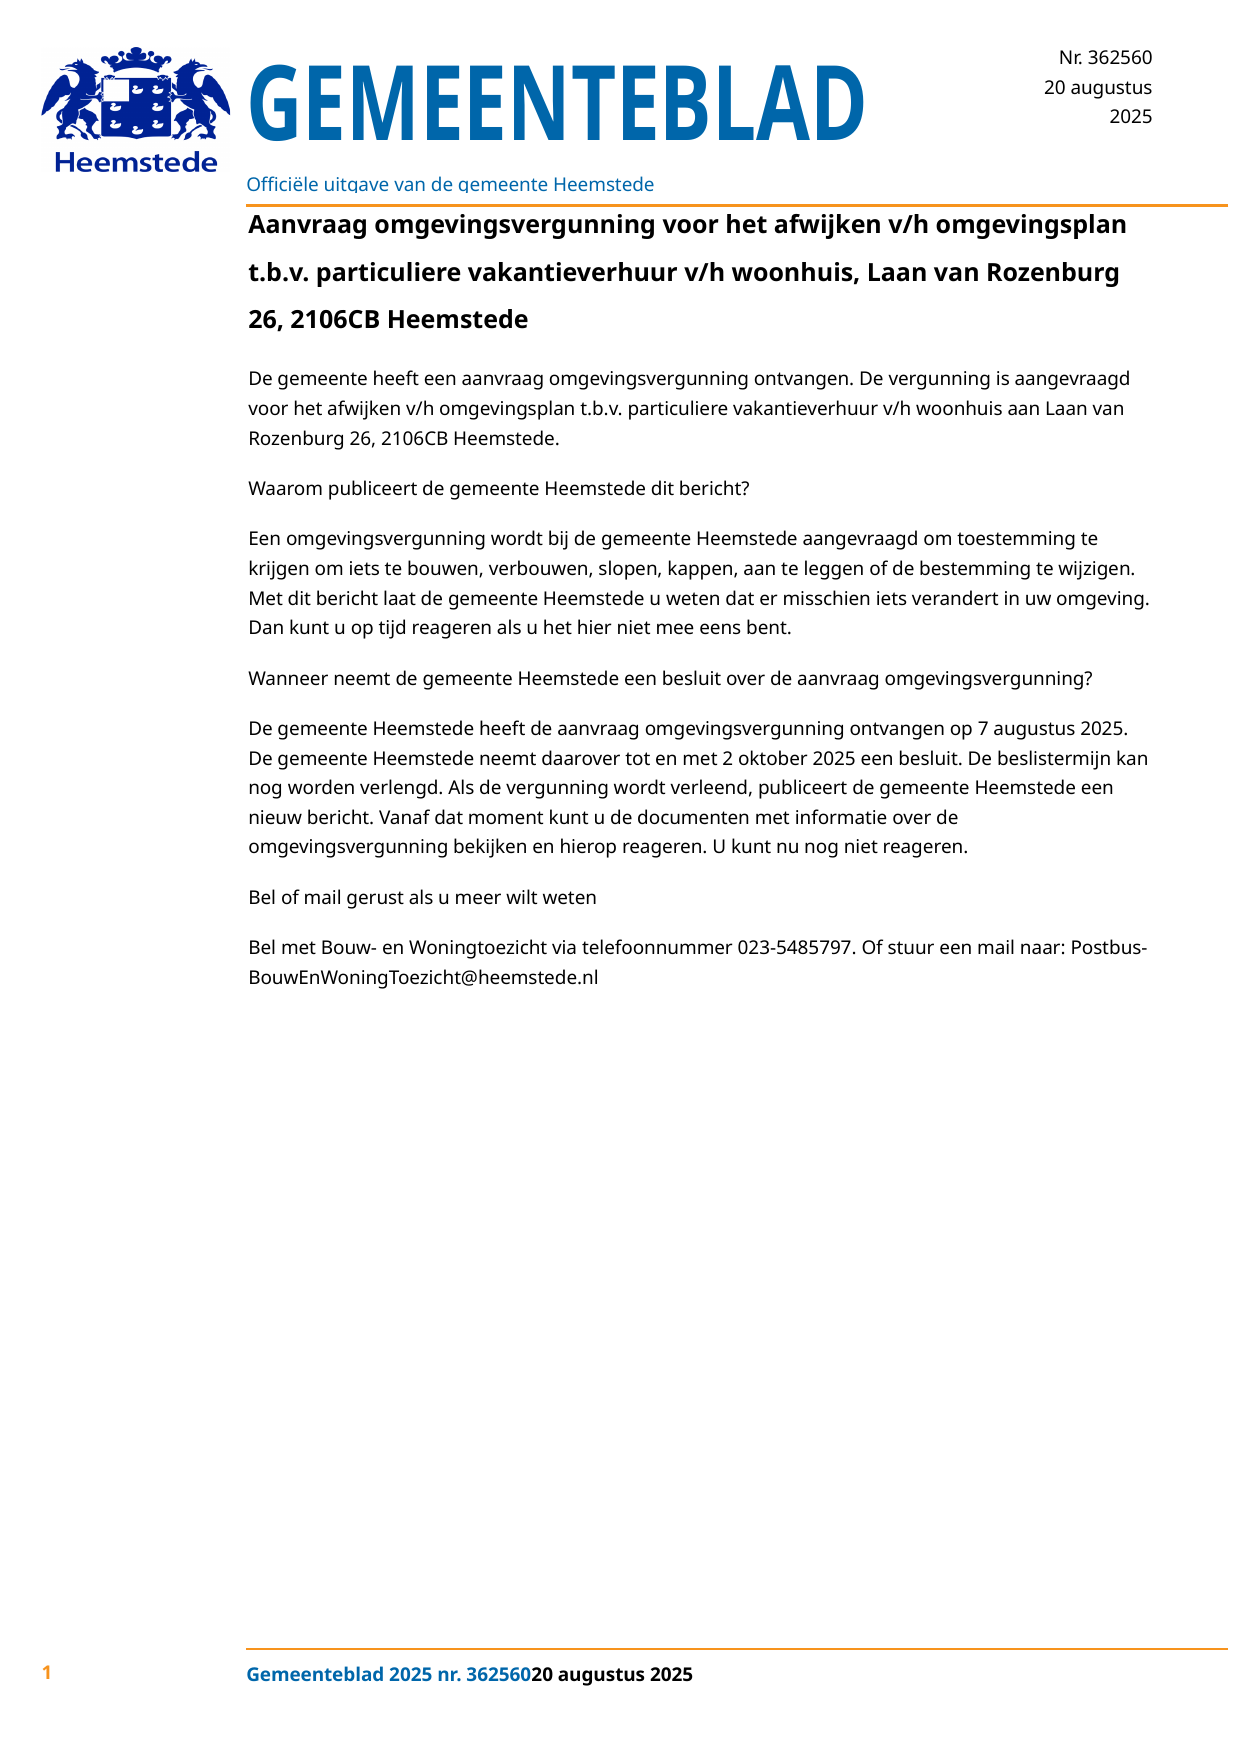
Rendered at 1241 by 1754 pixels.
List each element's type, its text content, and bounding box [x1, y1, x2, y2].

text Bel of mail gerust als u meer wilt weten [248, 884, 1152, 909]
picture [41, 47, 231, 172]
text Bel met Bouw- en Woningtoezicht via telefoonnummer 023-5485797. Of stuur een mail naar: Postbus-BouwEnWoningToezicht@heemstede.nl [248, 934, 1152, 989]
text Wanneer neemt de gemeente Heemstede een besluit over de aanvraag omgevingsvergunning? [248, 665, 1152, 690]
text Aanvraag omgevingsvergunning voor het afwijken v/h omgevingsplan t.b.v. particuliere vakantieverhuur v/h woonhuis, Laan van Rozenburg 26, 2106CB Heemstede [248, 207, 1152, 336]
text Waarom publiceert de gemeente Heemstede dit bericht? [248, 475, 1152, 501]
text De gemeente Heemstede heeft de aanvraag omgevingsvergunning ontvangen op 7 augustus 2025. De gemeente Heemstede neemt daarover tot en met 2 oktober 2025 een besluit. De beslistermijn kan nog worden verlengd. Als de vergunning wordt verleend, publiceert de gemeente Heemstede een nieuw bericht. Vanaf dat moment kunt u de documenten met informatie over de omgevingsvergunning bekijken en hierop reageren. U kunt nu nog niet reageren. [248, 715, 1152, 859]
text Een omgevingsvergunning wordt bij de gemeente Heemstede aangevraagd om toestemming te krijgen om iets te bouwen, verbouwen, slopen, kappen, aan te leggen of de bestemming te wijzigen. Met dit bericht laat de gemeente Heemstede u weten dat er misschien iets verandert in uw omgeving. Dan kunt u op tijd reageren als u het hier niet mee eens bent. [248, 526, 1152, 640]
text De gemeente heeft een aanvraag omgevingsvergunning ontvangen. De vergunning is aangevraagd voor het afwijken v/h omgevingsplan t.b.v. particuliere vakantieverhuur v/h woonhuis aan Laan van Rozenburg 26, 2106CB Heemstede. [248, 366, 1152, 450]
